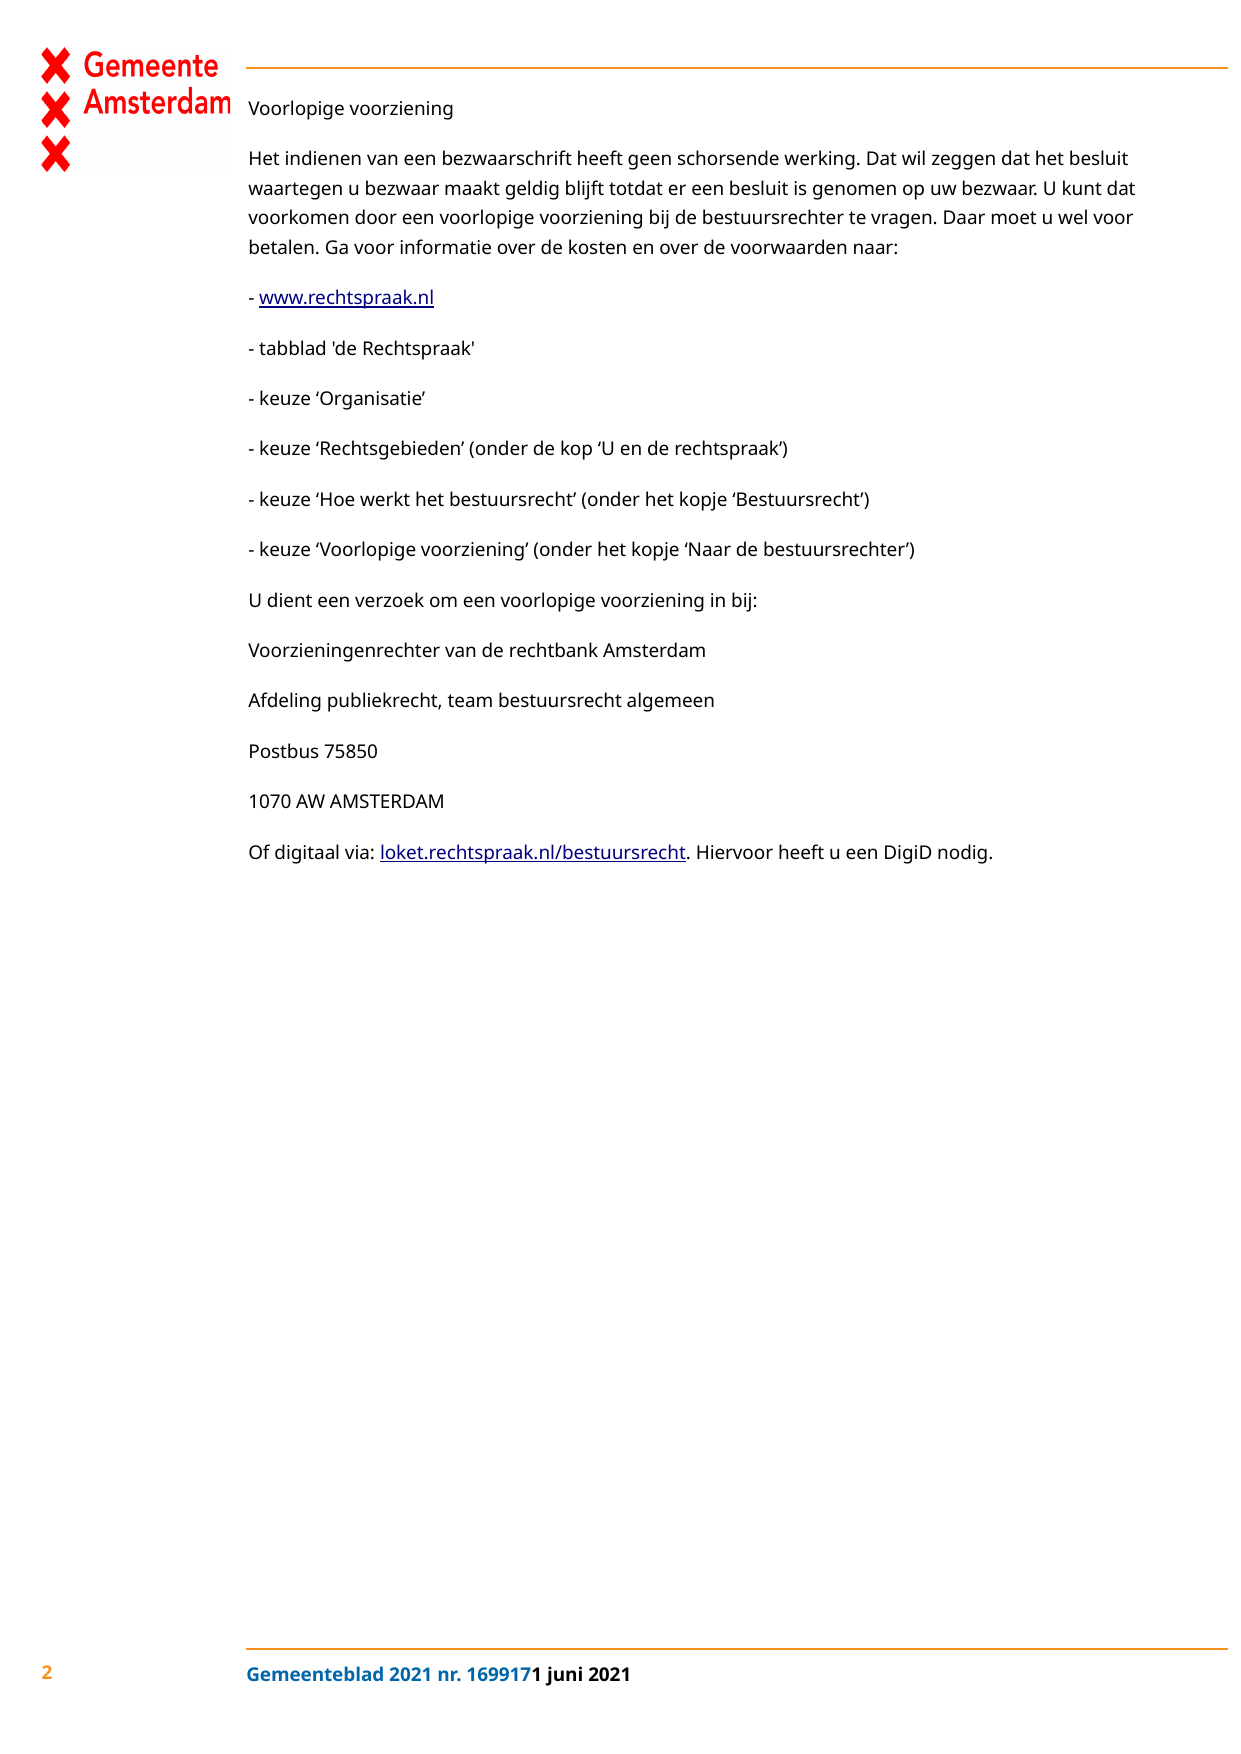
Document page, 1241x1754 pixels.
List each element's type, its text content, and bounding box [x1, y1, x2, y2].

text - keuze ‘Voorlopige voorziening’ (onder het kopje ‘Naar de bestuursrechter’) [248, 536, 1152, 562]
text U dient een verzoek om een voorlopige voorziening in bij: [248, 587, 1152, 613]
text - keuze ‘Hoe werkt het bestuursrecht’ (onder het kopje ‘Bestuursrecht’) [248, 486, 1152, 512]
text Het indienen van een bezwaarschrift heeft geen schorsende werking. Dat wil zeggen dat het besluit waartegen u bezwaar maakt geldig blijft totdat er een besluit is genomen op uw bezwaar. U kunt dat voorkomen door een voorlopige voorziening bij de bestuursrechter te vragen. Daar moet u wel voor betalen. Ga voor informatie over de kosten en over de voorwaarden naar: [248, 145, 1152, 260]
text Voorlopige voorziening [248, 95, 1152, 121]
text - tabblad 'de Rechtspraak' [248, 335, 1152, 361]
text Postbus 75850 [248, 738, 1152, 764]
text Of digitaal via: loket.rechtspraak.nl/bestuursrecht. Hiervoor heeft u een DigiD nodig. [248, 839, 1152, 865]
text Voorzieningenrechter van de rechtbank Amsterdam [248, 637, 1152, 663]
picture [41, 47, 231, 172]
text Afdeling publiekrecht, team bestuursrecht algemeen [248, 688, 1152, 713]
text - keuze ‘Rechtsgebieden’ (onder de kop ‘U en de rechtspraak’) [248, 436, 1152, 461]
text - www.rechtspraak.nl [248, 284, 1152, 310]
text 1070 AW AMSTERDAM [248, 788, 1152, 814]
text - keuze ‘Organisatie’ [248, 385, 1152, 411]
